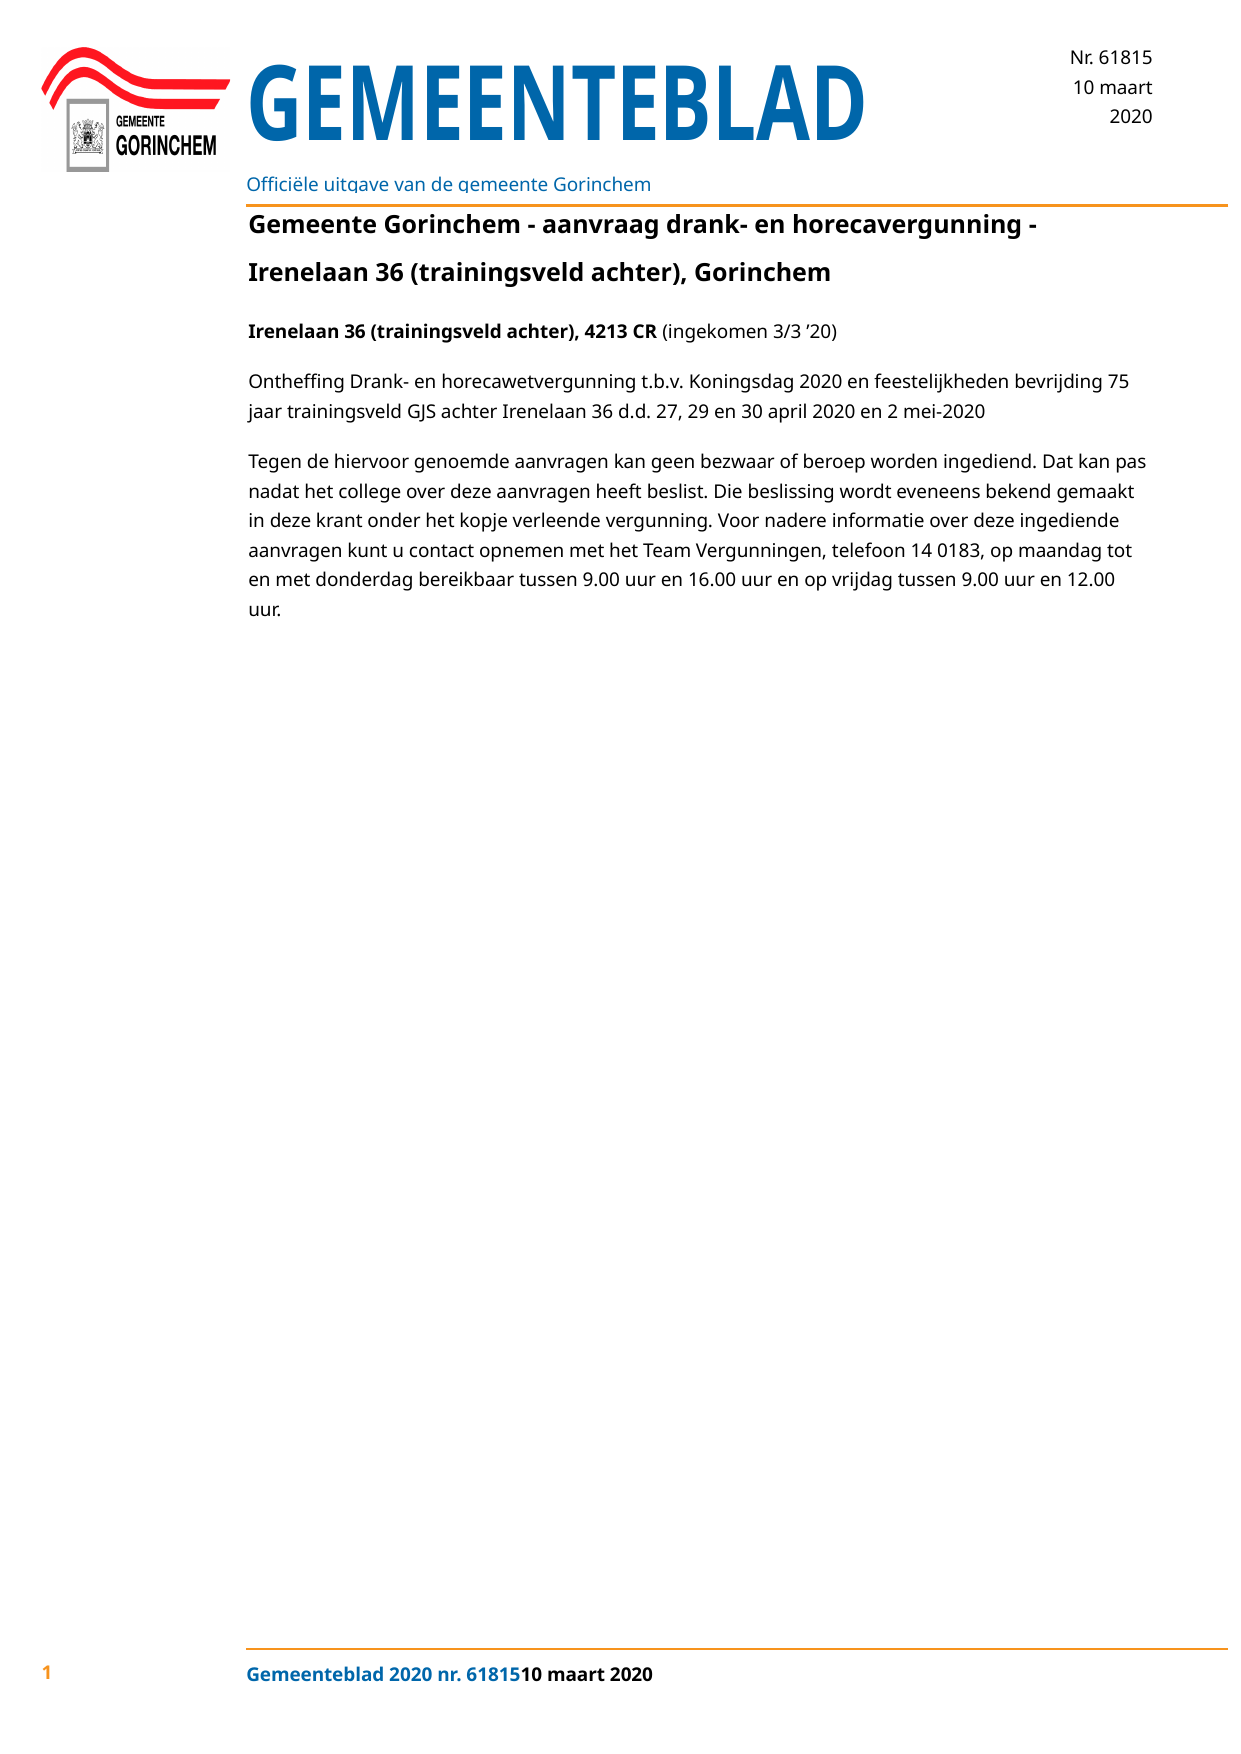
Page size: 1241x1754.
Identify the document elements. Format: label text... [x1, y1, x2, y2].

text Ontheffing Drank- en horecawetvergunning t.b.v. Koningsdag 2020 en feestelijkheden bevrijding 75 jaar trainingsveld GJS achter Irenelaan 36 d.d. 27, 29 en 30 april 2020 en 2 mei-2020 [248, 368, 1152, 424]
text Gemeente Gorinchem - aanvraag drank- en horecavergunning - Irenelaan 36 (trainingsveld achter), Gorinchem [248, 207, 1152, 288]
picture [41, 47, 231, 172]
text Irenelaan 36 (trainingsveld achter), 4213 CR (ingekomen 3/3 ’20) [248, 318, 1152, 344]
text Tegen de hiervoor genoemde aanvragen kan geen bezwaar of beroep worden ingediend. Dat kan pas nadat het college over deze aanvragen heeft beslist. Die beslissing wordt eveneens bekend gemaakt in deze krant onder het kopje verleende vergunning. Voor nadere informatie over deze ingediende aanvragen kunt u contact opnemen met het Team Vergunningen, telefoon 14 0183, op maandag tot en met donderdag bereikbaar tussen 9.00 uur en 16.00 uur en op vrijdag tussen 9.00 uur en 12.00 uur. [248, 448, 1152, 622]
